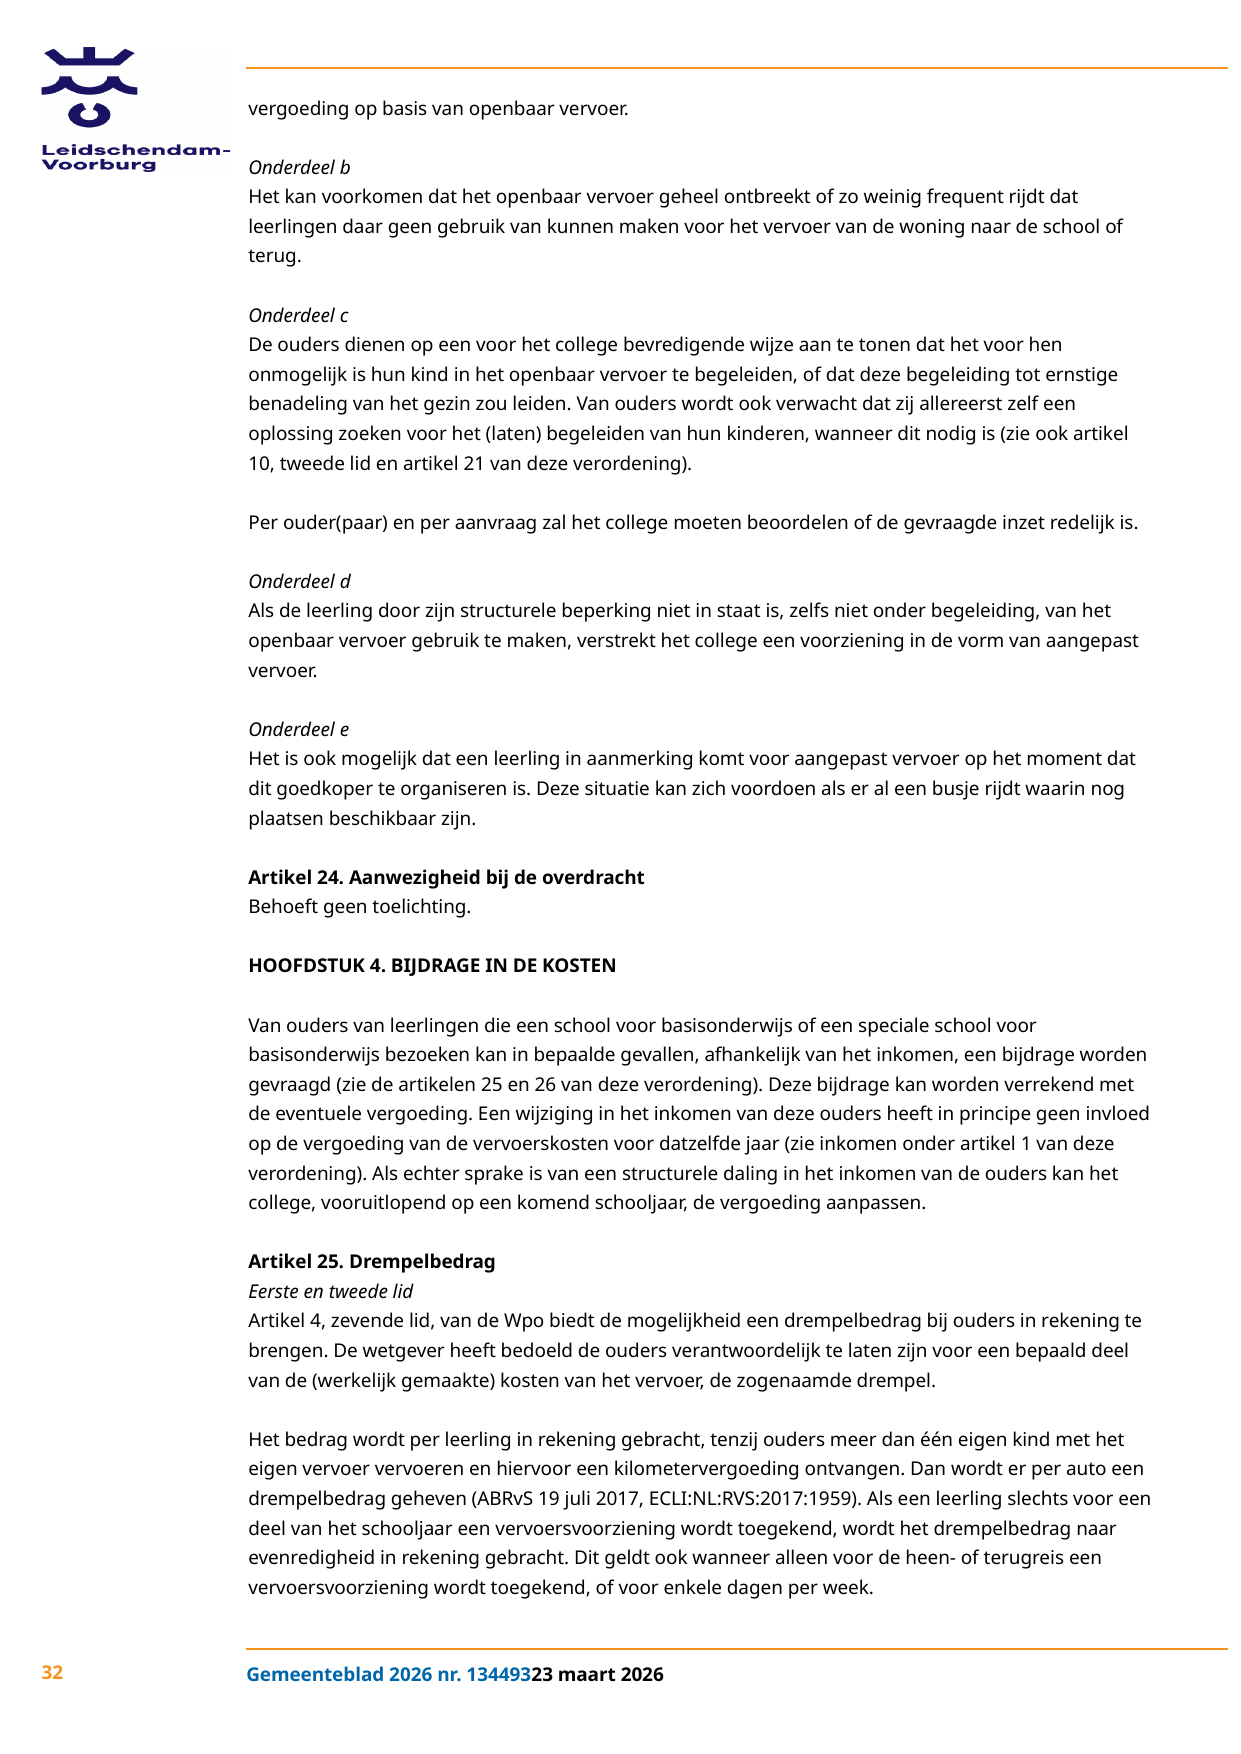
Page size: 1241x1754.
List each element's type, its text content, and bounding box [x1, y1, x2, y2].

text Het kan voorkomen dat het openbaar vervoer geheel ontbreekt of zo weinig frequent rijdt dat leerlingen daar geen gebruik van kunnen maken voor het vervoer van de woning naar de school of terug. [248, 183, 1152, 268]
text Artikel 4, zevende lid, van de Wpo biedt de mogelijkheid een drempelbedrag bij ouders in rekening te brengen. De wetgever heeft bedoeld de ouders verantwoordelijk te laten zijn voor een bepaald deel van de (werkelijk gemaakte) kosten van het vervoer, de zogenaamde drempel. [248, 1308, 1152, 1393]
text Per ouder(paar) en per aanvraag zal het college moeten beoordelen of de gevraagde inzet redelijk is. [248, 509, 1152, 535]
text Onderdeel c [248, 302, 1152, 328]
text Het bedrag wordt per leerling in rekening gebracht, tenzij ouders meer dan één eigen kind met het eigen vervoer vervoeren en hiervoor een kilometervergoeding ontvangen. Dan wordt er per auto een drempelbedrag geheven (ABRvS 19 juli 2017, ECLI:NL:RVS:2017:1959). Als een leerling slechts voor een deel van het schooljaar een vervoersvoorziening wordt toegekend, wordt het drempelbedrag naar evenredigheid in rekening gebracht. Dit geldt ook wanneer alleen voor de heen- of terugreis een vervoersvoorziening wordt toegekend, of voor enkele dagen per week. [248, 1426, 1152, 1600]
text Artikel 25. Drempelbedrag [248, 1248, 1152, 1274]
text Behoeft geen toelichting. [248, 893, 1152, 919]
text Onderdeel b [248, 154, 1152, 180]
text Onderdeel e [248, 716, 1152, 742]
text HOOFDSTUK 4. BIJDRAGE IN DE KOSTEN [248, 953, 1152, 978]
text Eerste en tweede lid [248, 1278, 1152, 1304]
picture [41, 47, 231, 172]
text Van ouders van leerlingen die een school voor basisonderwijs of een speciale school voor basisonderwijs bezoeken kan in bepaalde gevallen, afhankelijk van het inkomen, een bijdrage worden gevraagd (zie de artikelen 25 en 26 van deze verordening). Deze bijdrage kan worden verrekend met de eventuele vergoeding. Een wijziging in het inkomen van deze ouders heeft in principe geen invloed op de vergoeding van de vervoerskosten voor datzelfde jaar (zie inkomen onder artikel 1 van deze verordening). Als echter sprake is van een structurele daling in het inkomen van de ouders kan het college, vooruitlopend op een komend schooljaar, de vergoeding aanpassen. [248, 1012, 1152, 1215]
text Artikel 24. Aanwezigheid bij de overdracht [248, 864, 1152, 890]
text De ouders dienen op een voor het college bevredigende wijze aan te tonen dat het voor hen onmogelijk is hun kind in het openbaar vervoer te begeleiden, of dat deze begeleiding tot ernstige benadeling van het gezin zou leiden. Van ouders wordt ook verwacht dat zij allereerst zelf een oplossing zoeken voor het (laten) begeleiden van hun kinderen, wanneer dit nodig is (zie ook artikel 10, tweede lid en artikel 21 van deze verordening). [248, 331, 1152, 476]
text Als de leerling door zijn structurele beperking niet in staat is, zelfs niet onder begeleiding, van het openbaar vervoer gebruik te maken, verstrekt het college een voorziening in de vorm van aangepast vervoer. [248, 598, 1152, 683]
text vergoeding op basis van openbaar vervoer. [248, 95, 1152, 121]
text Onderdeel d [248, 568, 1152, 594]
text Het is ook mogelijk dat een leerling in aanmerking komt voor aangepast vervoer op het moment dat dit goedkoper te organiseren is. Deze situatie kan zich voordoen als er al een busje rijdt waarin nog plaatsen beschikbaar zijn. [248, 746, 1152, 831]
